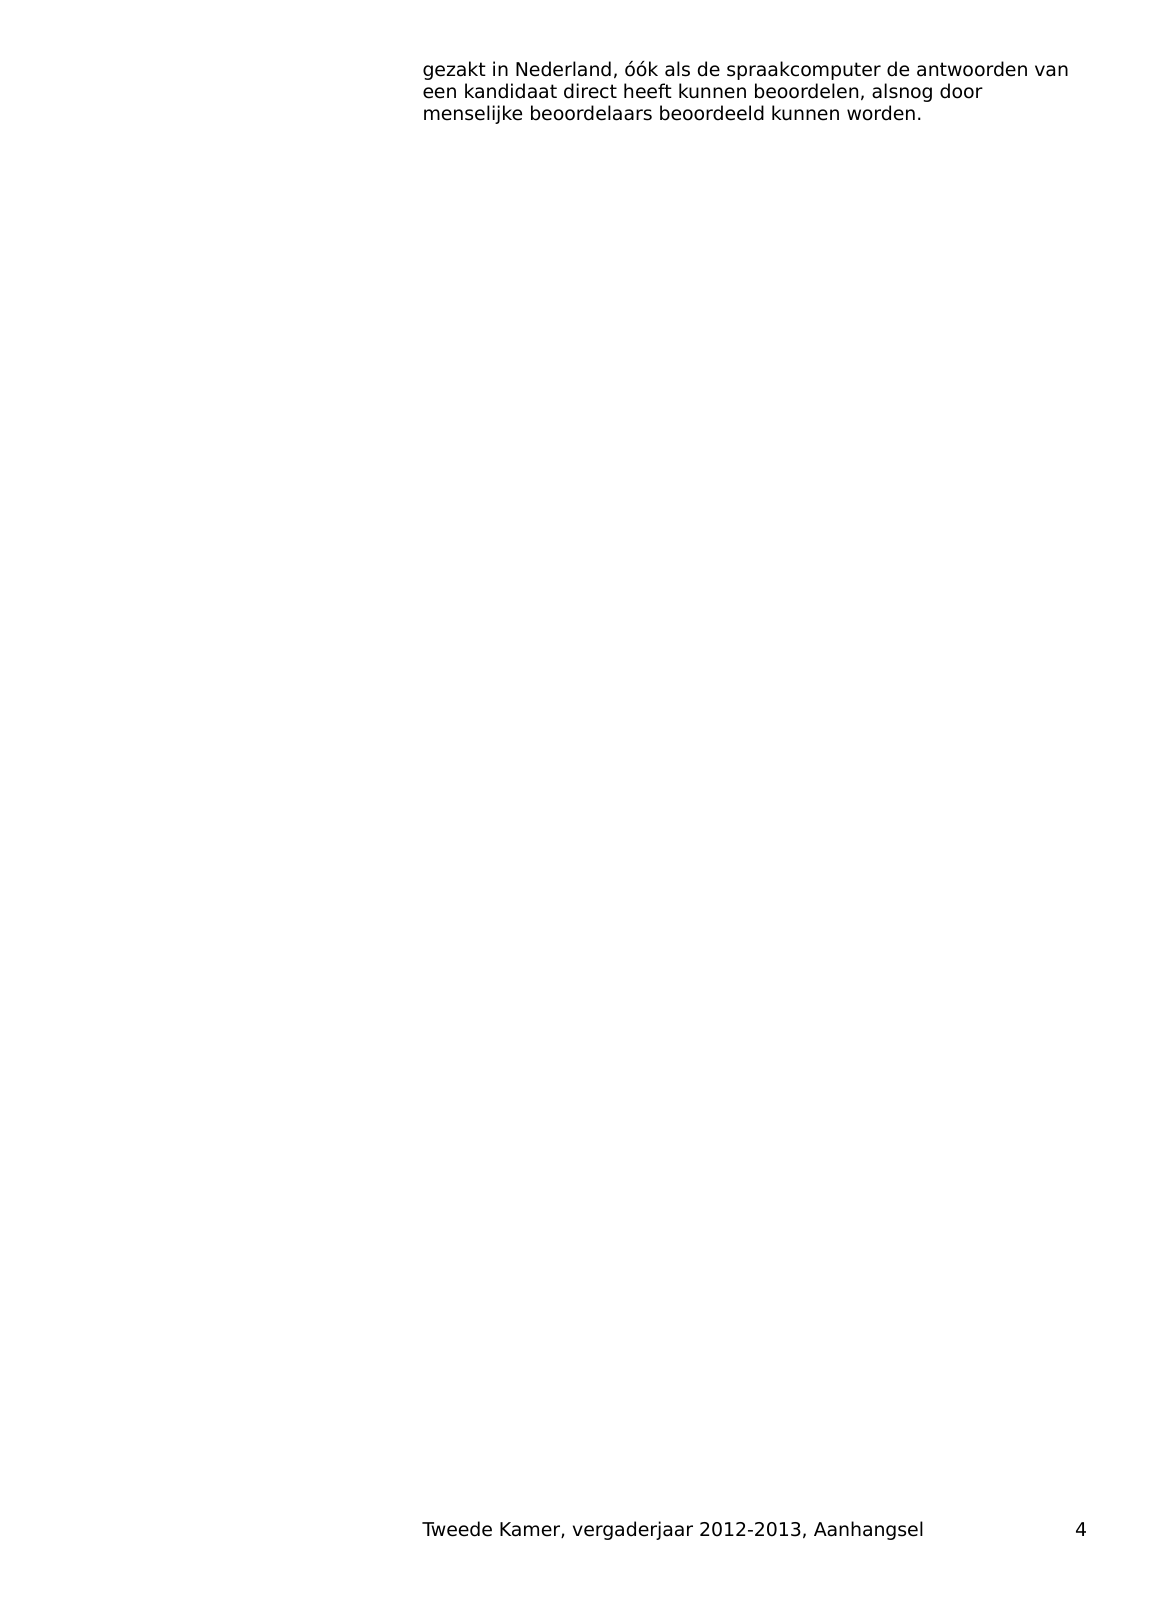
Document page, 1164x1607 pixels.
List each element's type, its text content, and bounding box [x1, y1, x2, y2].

text gezakt in Nederland, óók als de spraakcomputer de antwoorden van een kandidaat direct heeft kunnen beoordelen, alsnog door menselijke beoordelaars beoordeeld kunnen worden. [422, 59, 1087, 125]
